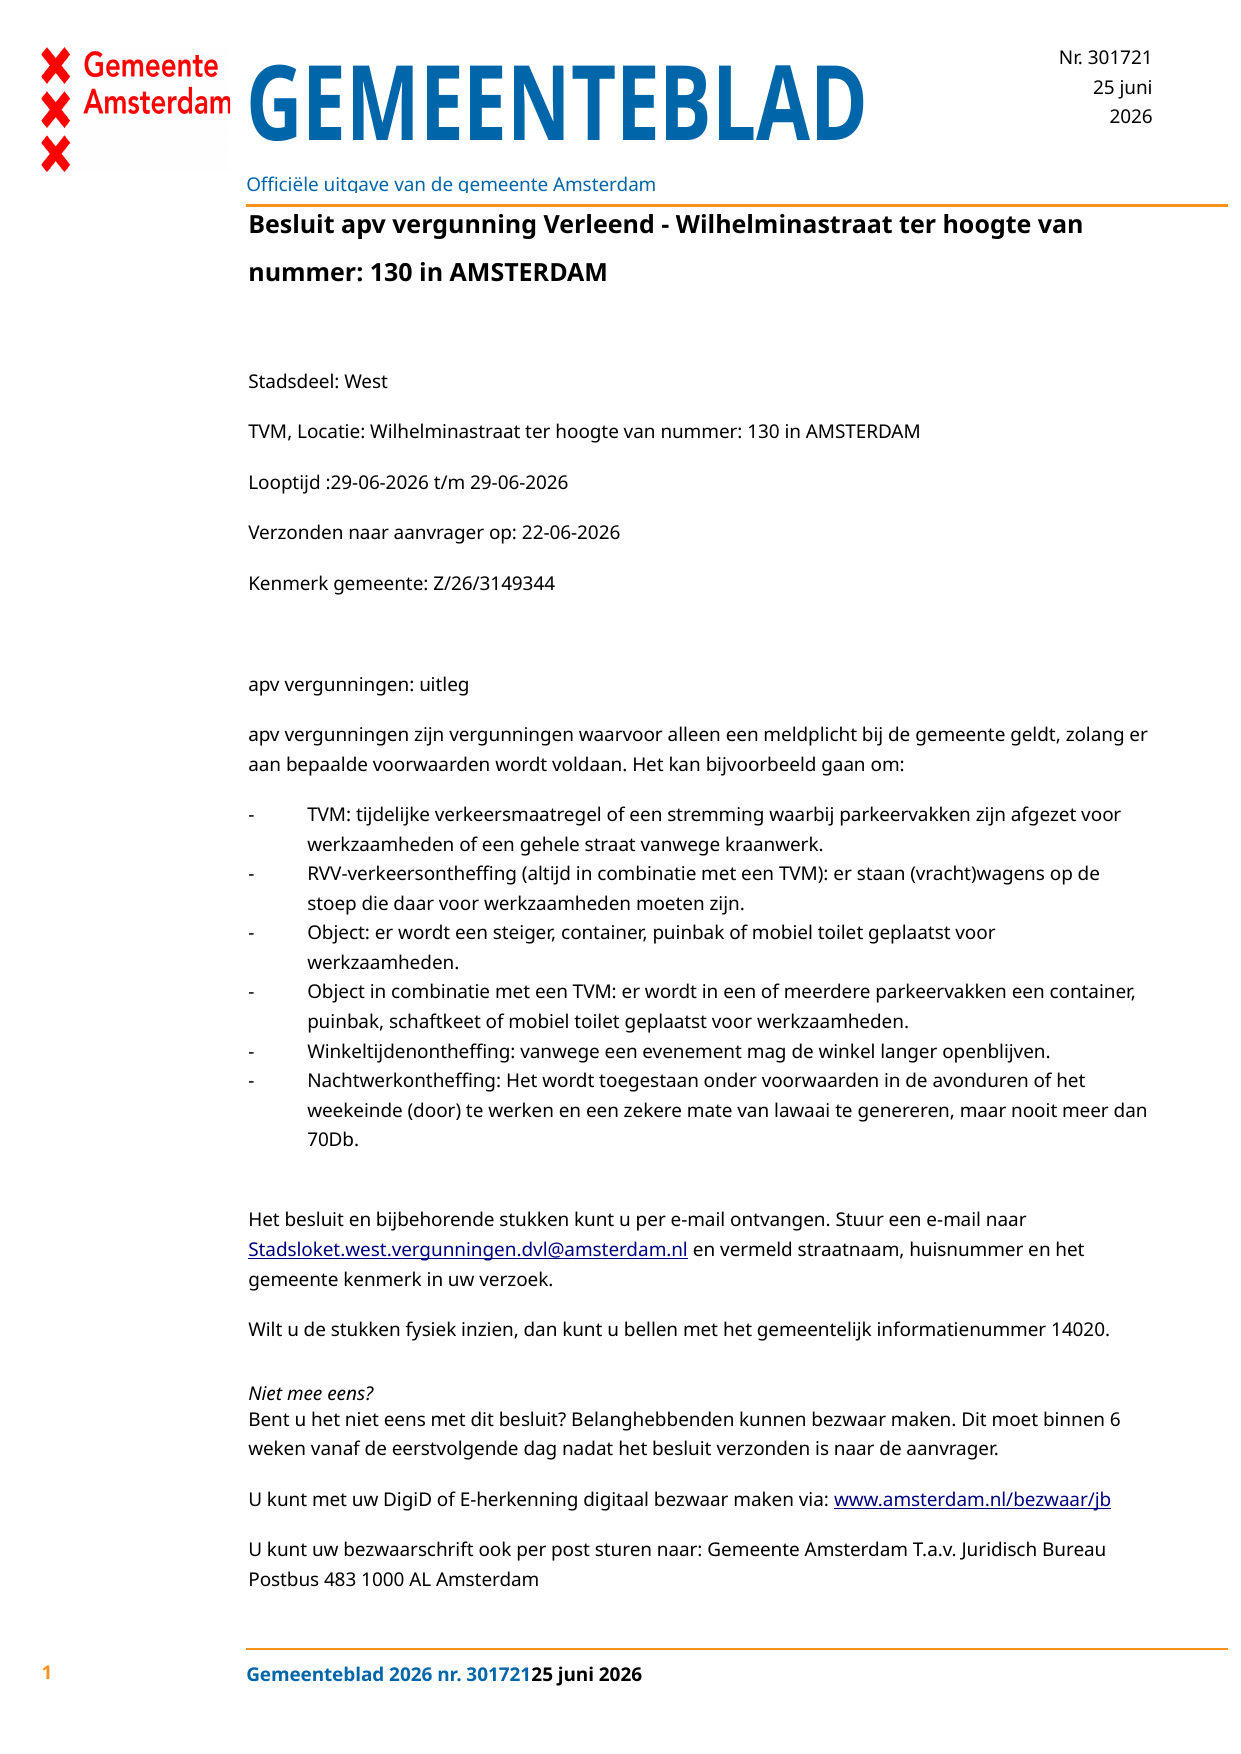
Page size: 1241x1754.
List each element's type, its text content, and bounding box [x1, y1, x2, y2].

text apv vergunningen zijn vergunningen waarvoor alleen een meldplicht bij de gemeente geldt, zolang er aan bepaalde voorwaarden wordt voldaan. Het kan bijvoorbeeld gaan om: [248, 721, 1152, 777]
text Besluit apv vergunning Verleend - Wilhelminastraat ter hoogte van nummer: 130 in AMSTERDAM [248, 207, 1152, 288]
list TVM: tijdelijke verkeersmaatregel of een stremming waarbij parkeervakken zijn afgezet voor werkzaamheden of een gehele straat vanwege kraanwerk. [248, 801, 1152, 857]
text U kunt uw bezwaarschrift ook per post sturen naar: Gemeente Amsterdam T.a.v. Juridisch Bureau Postbus 483 1000 AL Amsterdam [248, 1536, 1152, 1592]
text Kenmerk gemeente: Z/26/3149344 [248, 570, 1152, 596]
text apv vergunningen: uitleg [248, 671, 1152, 697]
list Object: er wordt een steiger, container, puinbak of mobiel toilet geplaatst voor werkzaamheden. [248, 919, 1152, 975]
text TVM, Locatie: Wilhelminastraat ter hoogte van nummer: 130 in AMSTERDAM [248, 419, 1152, 444]
text Het besluit en bijbehorende stukken kunt u per e-mail ontvangen. Stuur een e-mail naar Stadsloket.west.vergunningen.dvl@amsterdam.nl en vermeld straatnaam, huisnummer en het gemeente kenmerk in uw verzoek. [248, 1207, 1152, 1292]
text Wilt u de stukken fysiek inzien, dan kunt u bellen met het gemeentelijk informatienummer 14020. [248, 1316, 1152, 1342]
text Looptijd :29-06-2026 t/m 29-06-2026 [248, 469, 1152, 495]
picture [41, 47, 231, 172]
text Stadsdeel: West [248, 368, 1152, 394]
list Object in combinatie met een TVM: er wordt in een of meerdere parkeervakken een container, puinbak, schaftkeet of mobiel toilet geplaatst voor werkzaamheden. [248, 979, 1152, 1034]
text Verzonden naar aanvrager op: 22-06-2026 [248, 519, 1152, 545]
list Nachtwerkontheffing: Het wordt toegestaan onder voorwaarden in de avonduren of het weekeinde (door) te werken en een zekere mate van lawaai te genereren, maar nooit meer dan 70Db. [248, 1067, 1152, 1152]
text Niet mee eens? [248, 1380, 1152, 1406]
list Winkeltijdenontheffing: vanwege een evenement mag de winkel langer openblijven. [248, 1038, 1152, 1064]
list RVV-verkeersontheffing (altijd in combinatie met een TVM): er staan (vracht)wagens op de stoep die daar voor werkzaamheden moeten zijn. [248, 860, 1152, 916]
text Bent u het niet eens met dit besluit? Belanghebbenden kunnen bezwaar maken. Dit moet binnen 6 weken vanaf de eerstvolgende dag nadat het besluit verzonden is naar de aanvrager. [248, 1406, 1152, 1461]
text U kunt met uw DigiD of E-herkenning digitaal bezwaar maken via: www.amsterdam.nl/bezwaar/jb [248, 1486, 1152, 1512]
